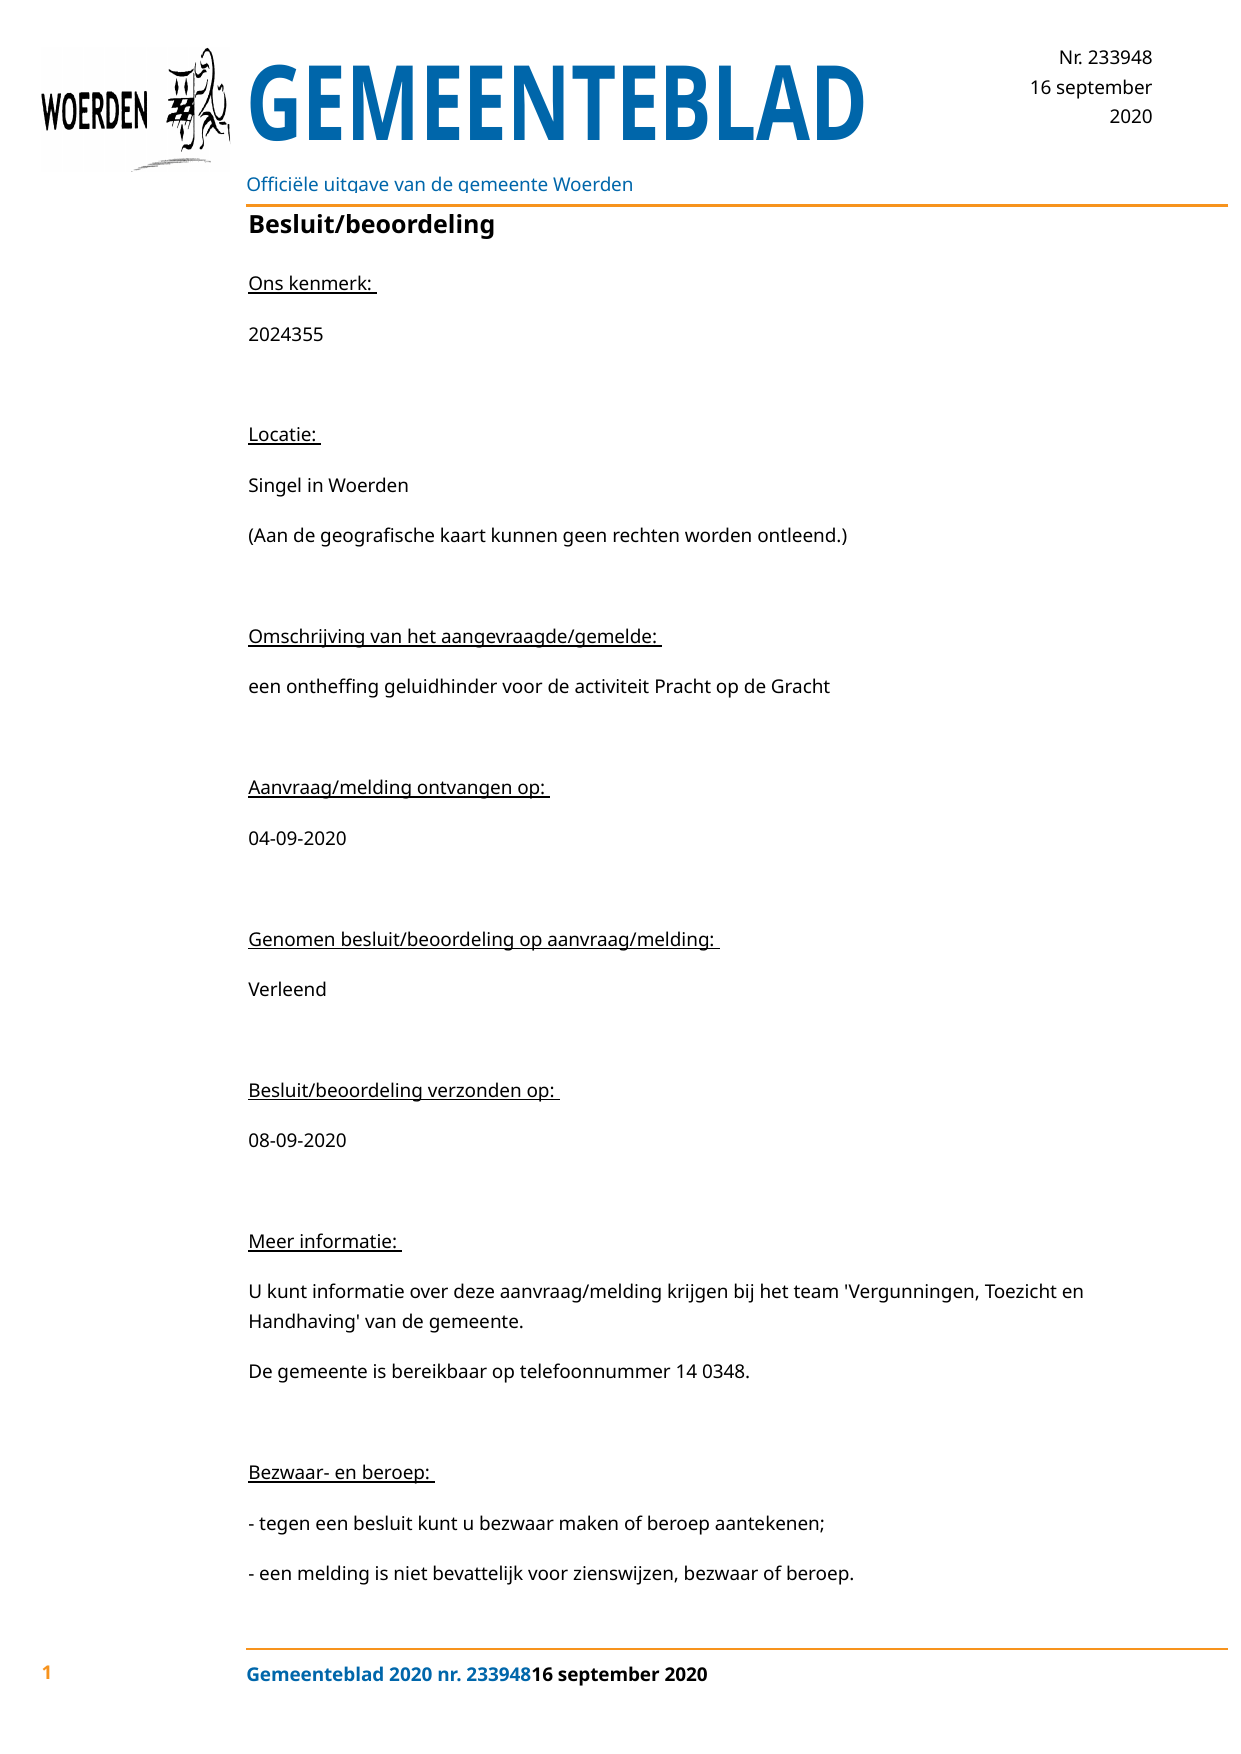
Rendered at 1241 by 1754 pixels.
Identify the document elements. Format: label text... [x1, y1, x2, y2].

text Aanvraag/melding ontvangen op: [248, 774, 1152, 800]
text Verleend [248, 976, 1152, 1002]
text een ontheffing geluidhinder voor de activiteit Pracht op de Gracht [248, 674, 1152, 699]
text Meer informatie: [248, 1228, 1152, 1254]
text U kunt informatie over deze aanvraag/melding krijgen bij het team 'Vergunningen, Toezicht en Handhaving' van de gemeente. [248, 1279, 1152, 1334]
text Besluit/beoordeling [248, 207, 1152, 241]
text - een melding is niet bevattelijk voor zienswijzen, bezwaar of beroep. [248, 1560, 1152, 1586]
text De gemeente is bereikbaar op telefoonnummer 14 0348. [248, 1359, 1152, 1384]
text Locatie: [248, 422, 1152, 447]
text 08-09-2020 [248, 1127, 1152, 1153]
text Singel in Woerden [248, 472, 1152, 498]
text - tegen een besluit kunt u bezwaar maken of beroep aantekenen; [248, 1510, 1152, 1536]
text 2024355 [248, 321, 1152, 346]
text Besluit/beoordeling verzonden op: [248, 1077, 1152, 1103]
text Bezwaar- en beroep: [248, 1459, 1152, 1485]
text Ons kenmerk: [248, 270, 1152, 296]
text (Aan de geografische kaart kunnen geen rechten worden ontleend.) [248, 522, 1152, 548]
text Genomen besluit/beoordeling op aanvraag/melding: [248, 926, 1152, 951]
picture [41, 47, 231, 172]
text 04-09-2020 [248, 825, 1152, 851]
text Omschrijving van het aangevraagde/gemelde: [248, 623, 1152, 649]
